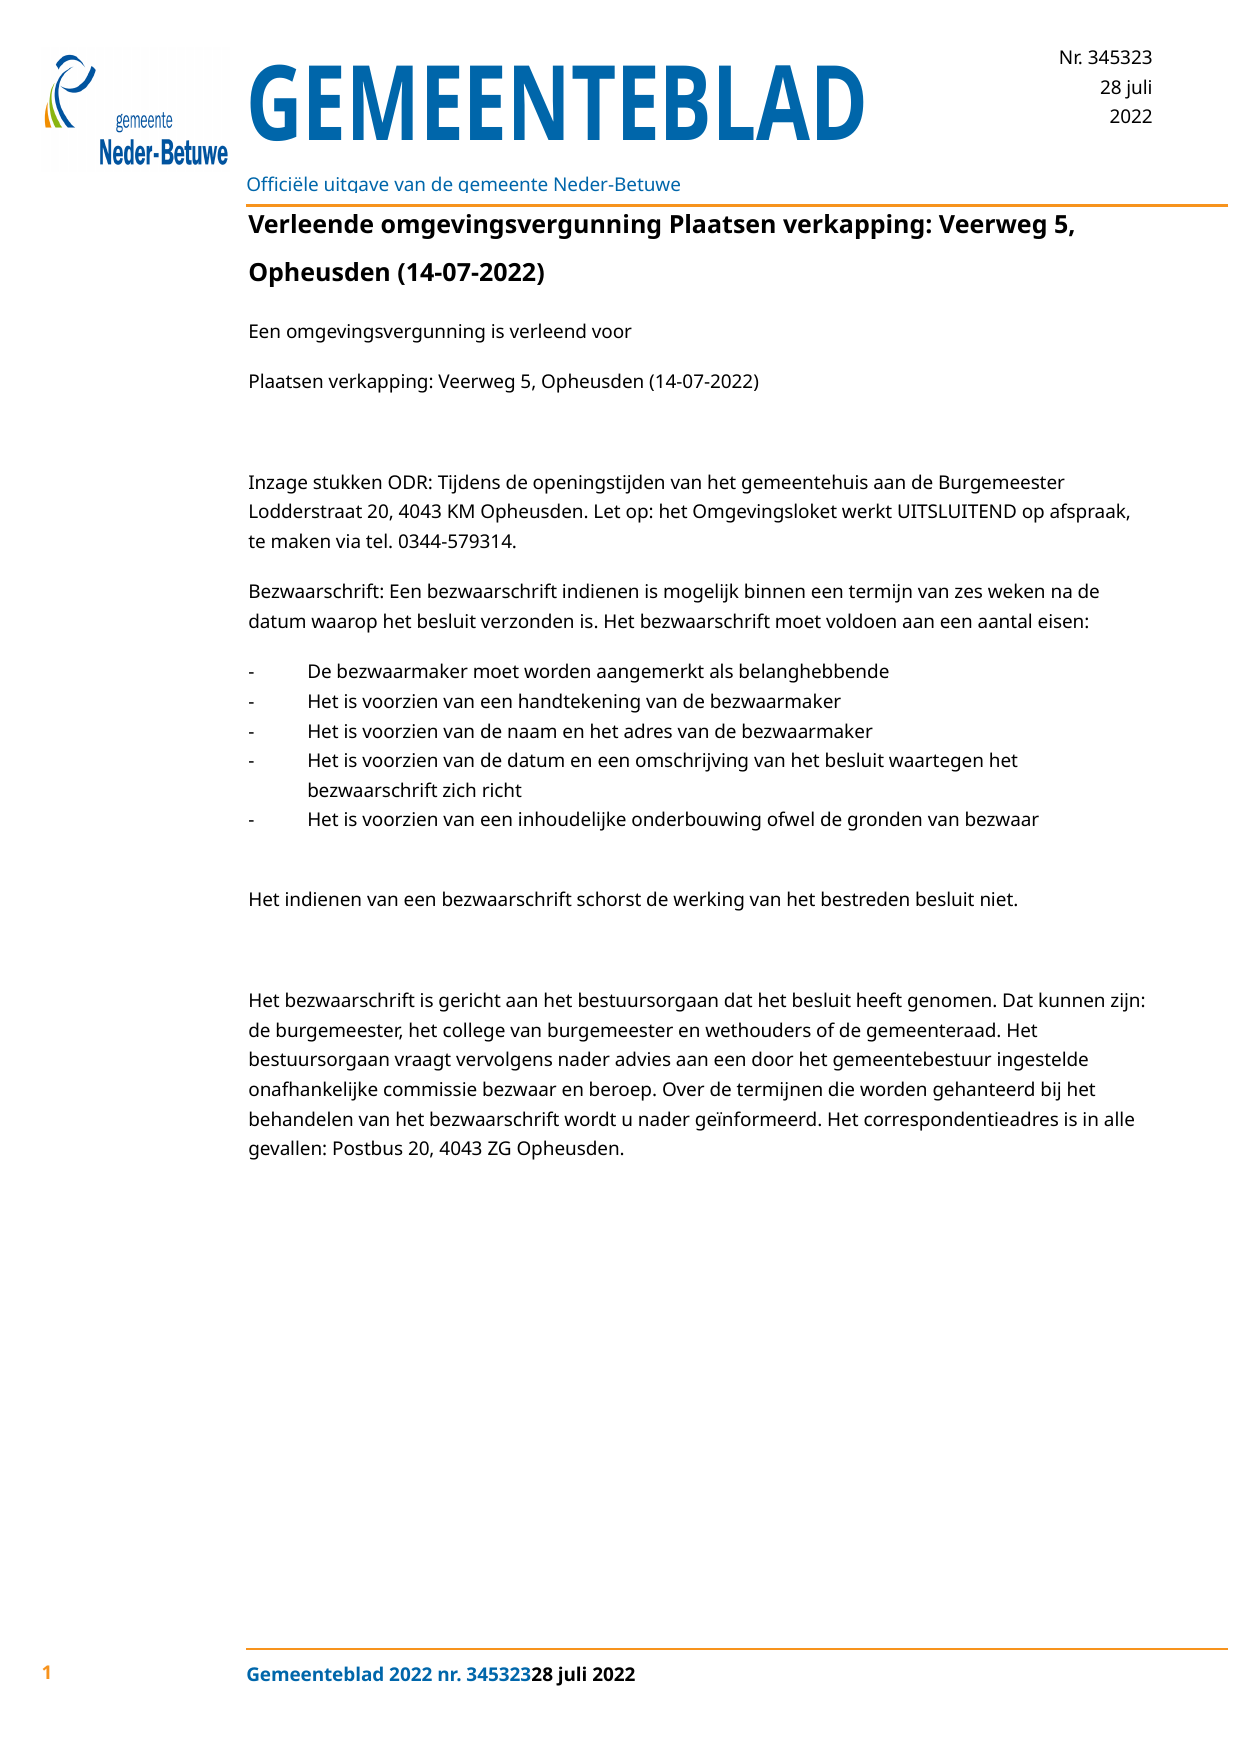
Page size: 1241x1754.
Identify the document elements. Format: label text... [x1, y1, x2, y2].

text Een omgevingsvergunning is verleend voor [248, 318, 1152, 344]
text Het indienen van een bezwaarschrift schorst de werking van het bestreden besluit niet. [248, 887, 1152, 912]
list Het is voorzien van de naam en het adres van de bezwaarmaker [248, 718, 1152, 744]
list Het is voorzien van een inhoudelijke onderbouwing ofwel de gronden van bezwaar [248, 807, 1152, 832]
list Het is voorzien van een handtekening van de bezwaarmaker [248, 688, 1152, 714]
picture [41, 47, 231, 172]
text Inzage stukken ODR: Tijdens de openingstijden van het gemeentehuis aan de Burgemeester Lodderstraat 20, 4043 KM Opheusden. Let op: het Omgevingsloket werkt UITSLUITEND op afspraak, te maken via tel. 0344-579314. [248, 469, 1152, 554]
text Bezwaarschrift: Een bezwaarschrift indienen is mogelijk binnen een termijn van zes weken na de datum waarop het besluit verzonden is. Het bezwaarschrift moet voldoen aan een aantal eisen: [248, 579, 1152, 634]
text Het bezwaarschrift is gericht aan het bestuursorgaan dat het besluit heeft genomen. Dat kunnen zijn: de burgemeester, het college van burgemeester en wethouders of de gemeenteraad. Het bestuursorgaan vraagt vervolgens nader advies aan een door het gemeentebestuur ingestelde onafhankelijke commissie bezwaar en beroep. Over de termijnen die worden gehanteerd bij het behandelen van het bezwaarschrift wordt u nader geïnformeerd. Het correspondentieadres is in alle gevallen: Postbus 20, 4043 ZG Opheusden. [248, 987, 1152, 1161]
list Het is voorzien van de datum en een omschrijving van het besluit waartegen het bezwaarschrift zich richt [248, 747, 1152, 803]
text Plaatsen verkapping: Veerweg 5, Opheusden (14-07-2022) [248, 368, 1152, 394]
list De bezwaarmaker moet worden aangemerkt als belanghebbende [248, 659, 1152, 684]
text Verleende omgevingsvergunning Plaatsen verkapping: Veerweg 5, Opheusden (14-07-2022) [248, 207, 1152, 288]
